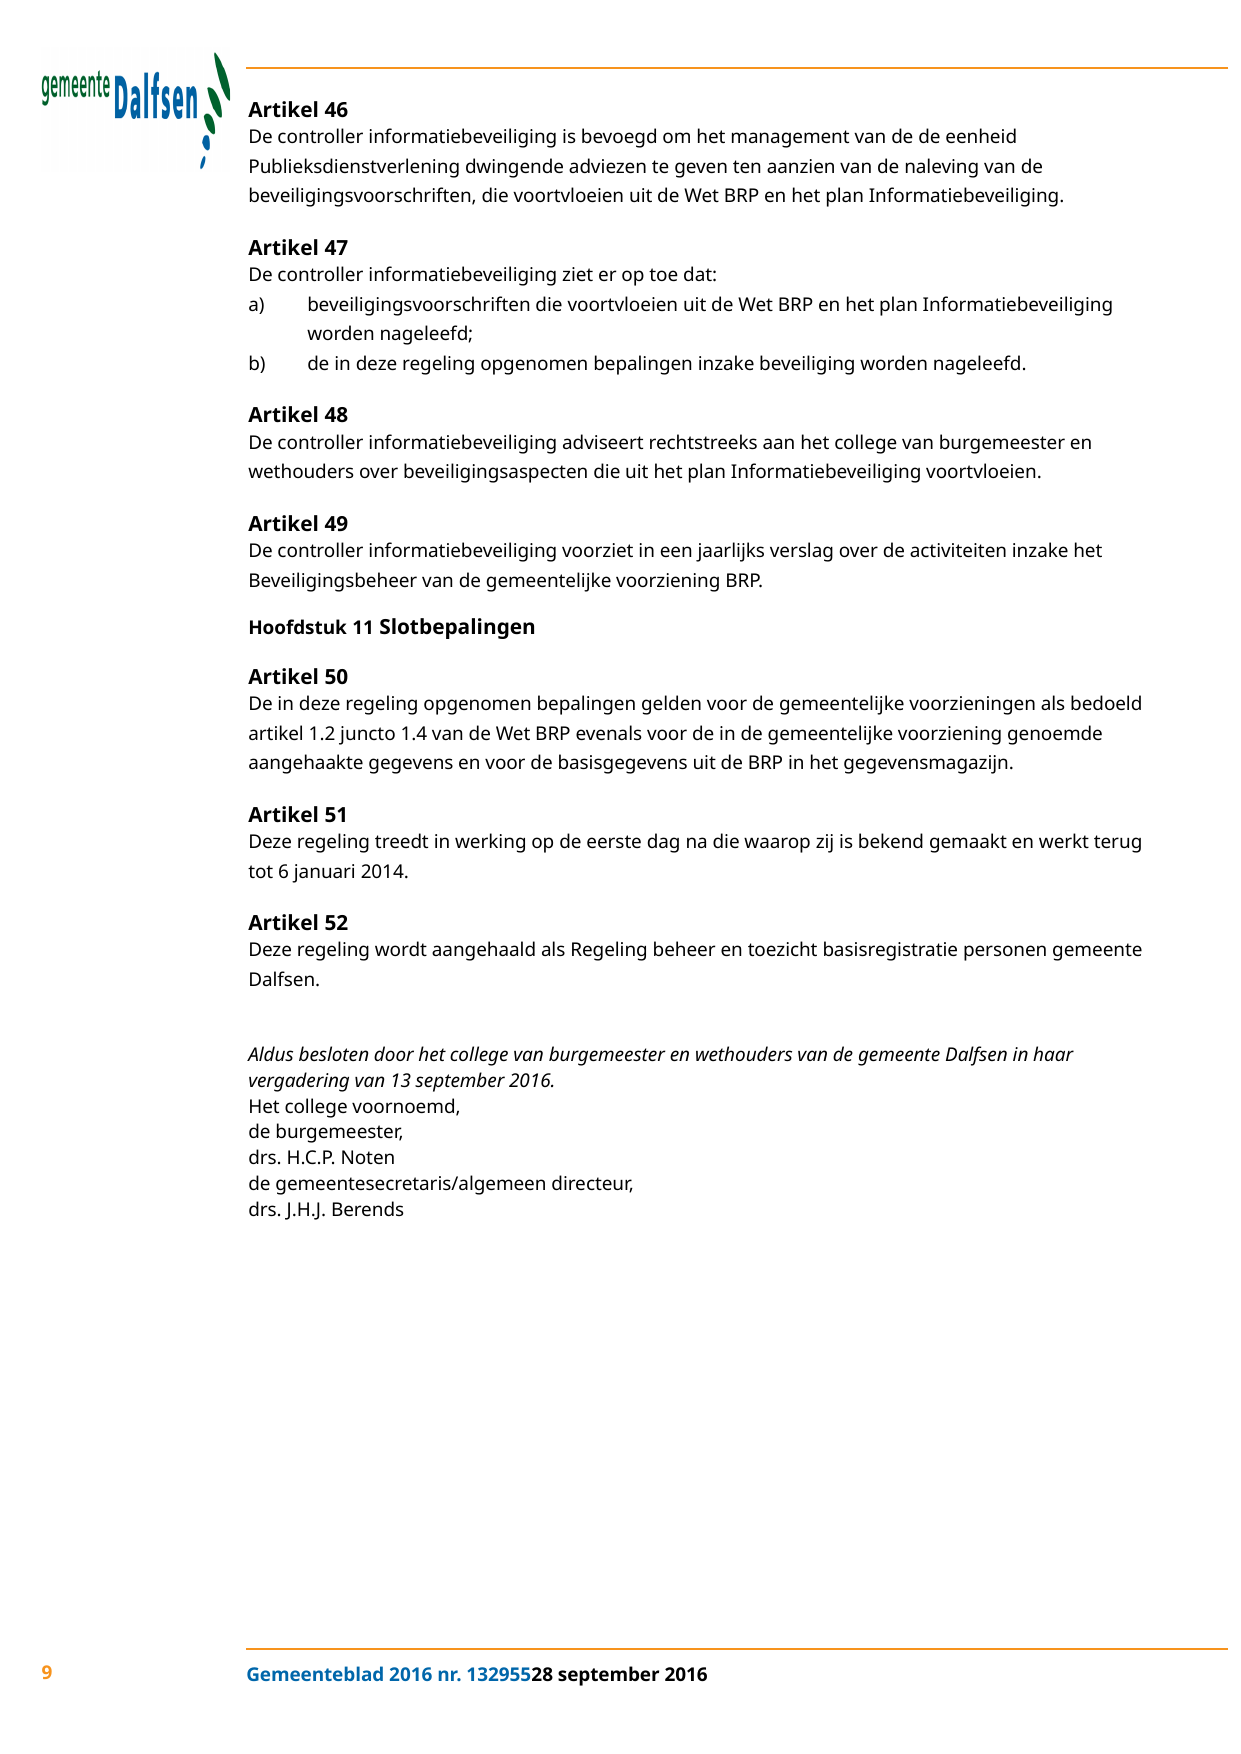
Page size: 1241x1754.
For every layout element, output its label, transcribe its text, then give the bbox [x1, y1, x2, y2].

text Artikel 49 [248, 509, 1152, 537]
text De controller informatiebeveiliging ziet er op toe dat: [248, 261, 1152, 287]
text De controller informatiebeveiliging is bevoegd om het management van de de eenheid Publieksdienstverlening dwingende adviezen te geven ten aanzien van de naleving van de beveiligingsvoorschriften, die voortvloeien uit de Wet BRP en het plan Informatiebeveiliging. [248, 123, 1152, 208]
text drs. J.H.J. Berends [248, 1196, 1152, 1222]
text De controller informatiebeveiliging adviseert rechtstreeks aan het college van burgemeester en wethouders over beveiligingsaspecten die uit het plan Informatiebeveiliging voortvloeien. [248, 429, 1152, 484]
text Deze regeling treedt in werking op de eerste dag na die waarop zij is bekend gemaakt en werkt terug tot 6 januari 2014. [248, 828, 1152, 883]
text de gemeentesecretaris/algemeen directeur, [248, 1170, 1152, 1196]
text Aldus besloten door het college van burgemeester en wethouders van de gemeente Dalfsen in haar vergadering van 13 september 2016. [248, 1041, 1152, 1093]
text Artikel 50 [248, 662, 1152, 690]
text de burgemeester, [248, 1119, 1152, 1144]
text drs. H.C.P. Noten [248, 1144, 1152, 1170]
list beveiligingsvoorschriften die voortvloeien uit de Wet BRP en het plan Informatiebeveiliging worden nageleefd; [248, 291, 1152, 346]
text De controller informatiebeveiliging voorziet in een jaarlijks verslag over de activiteiten inzake het Beveiligingsbeheer van de gemeentelijke voorziening BRP. [248, 537, 1152, 593]
picture [41, 47, 231, 172]
text Artikel 48 [248, 400, 1152, 429]
text Deze regeling wordt aangehaald als Regeling beheer en toezicht basisregistratie personen gemeente Dalfsen. [248, 937, 1152, 992]
text Het college voornoemd, [248, 1093, 1152, 1119]
text Hoofdstuk 11 Slotbepalingen [248, 612, 1152, 641]
text Artikel 47 [248, 233, 1152, 261]
text De in deze regeling opgenomen bepalingen gelden voor de gemeentelijke voorzieningen als bedoeld artikel 1.2 juncto 1.4 van de Wet BRP evenals voor de in de gemeentelijke voorziening genoemde aangehaakte gegevens en voor de basisgegevens uit de BRP in het gegevensmagazijn. [248, 690, 1152, 775]
list de in deze regeling opgenomen bepalingen inzake beveiliging worden nageleefd. [248, 350, 1152, 376]
text Artikel 51 [248, 800, 1152, 828]
text Artikel 46 [248, 95, 1152, 123]
text Artikel 52 [248, 908, 1152, 937]
